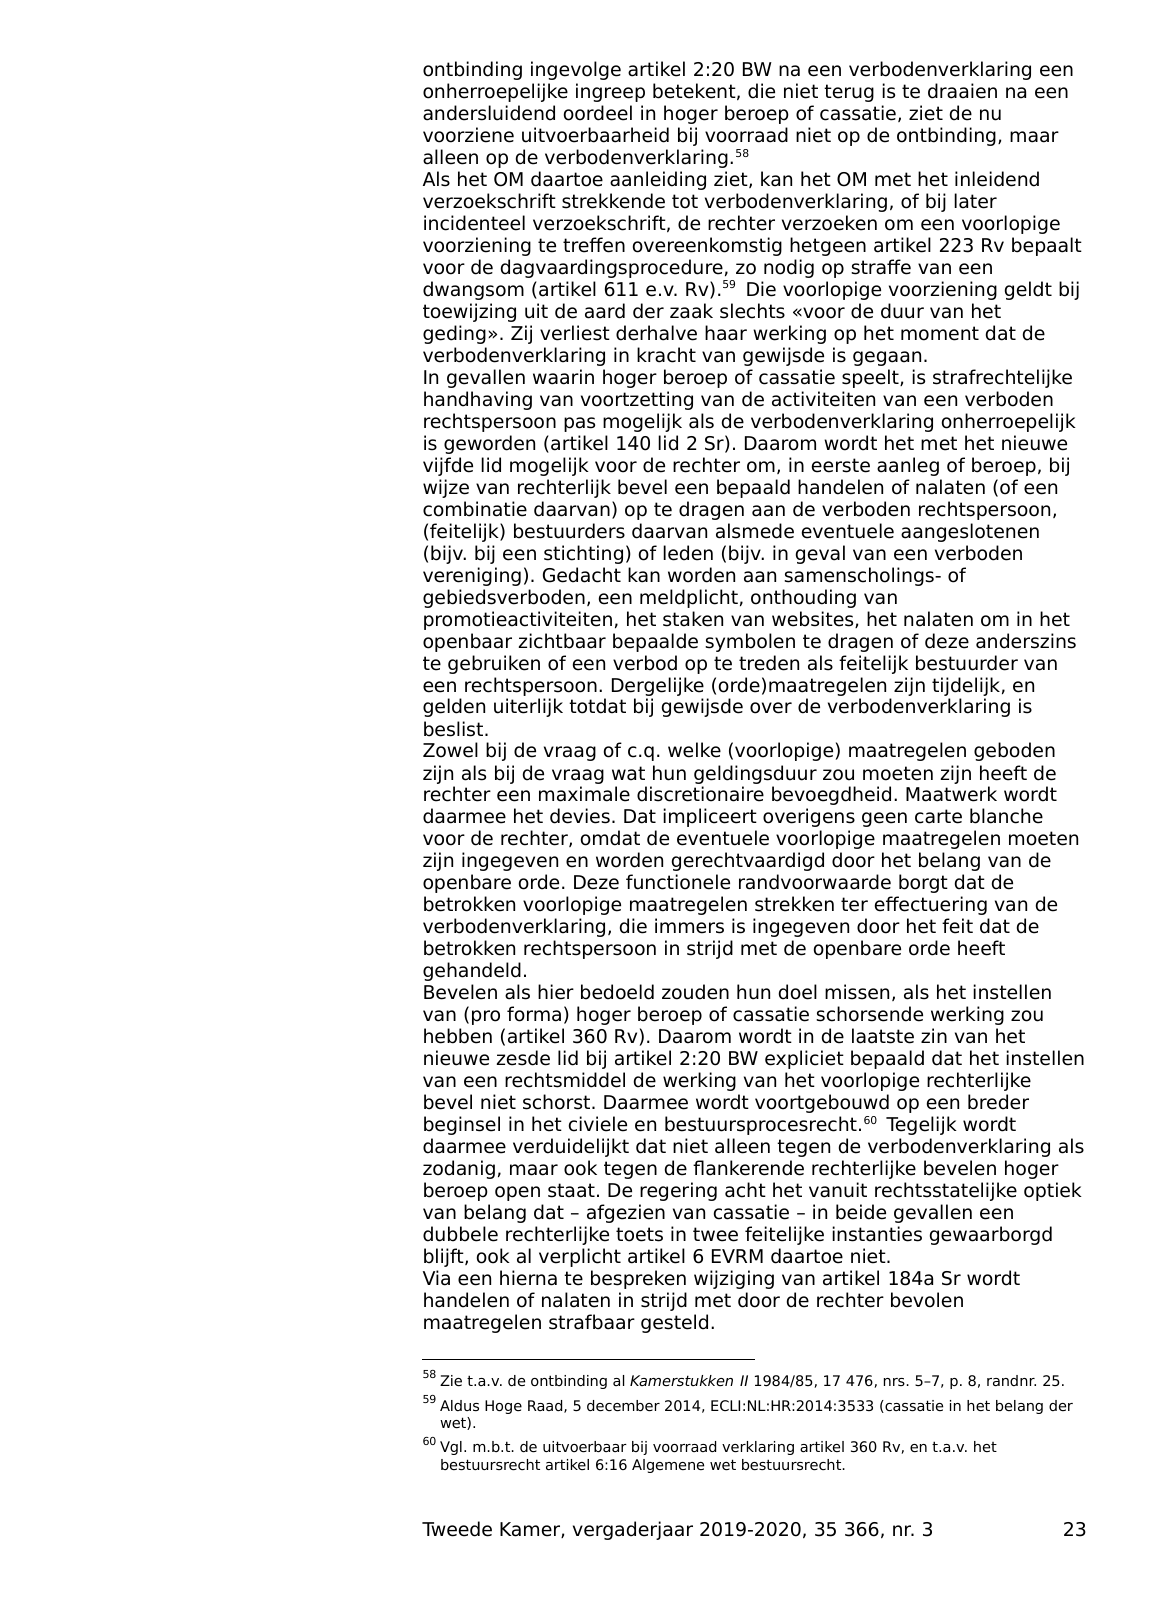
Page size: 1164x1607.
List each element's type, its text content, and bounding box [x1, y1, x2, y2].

text Als het OM daartoe aanleiding ziet, kan het OM met het inleidend verzoekschrift strekkende tot verbodenverklaring, of bij later incidenteel verzoekschrift, de rechter verzoeken om een voorlopige voorziening te treffen overeenkomstig hetgeen artikel 223 Rv bepaalt voor de dagvaardingsprocedure, zo nodig op straffe van een dwangsom (artikel 611 e.v. Rv). Die voorlopige voorziening geldt bij toewijzing uit de aard der zaak slechts «voor de duur van het geding». Zij verliest derhalve haar werking op het moment dat de verbodenverklaring in kracht van gewijsde is gegaan. [422, 169, 1087, 367]
text Vgl. m.b.t. de uitvoerbaar bij voorraad verklaring artikel 360 Rv, en t.a.v. het bestuursrecht artikel 6:16 Algemene wet bestuursrecht. [422, 1435, 1087, 1474]
text Bevelen als hier bedoeld zouden hun doel missen, als het instellen van (pro forma) hoger beroep of cassatie schorsende werking zou hebben (artikel 360 Rv). Daarom wordt in de laatste zin van het nieuwe zesde lid bij artikel 2:20 BW expliciet bepaald dat het instellen van een rechtsmiddel de werking van het voorlopige rechterlijke bevel niet schorst. Daarmee wordt voortgebouwd op een breder beginsel in het civiele en bestuursprocesrecht. Tegelijk wordt daarmee verduidelijkt dat niet alleen tegen de verbodenverklaring als zodanig, maar ook tegen de flankerende rechterlijke bevelen hoger beroep open staat. De regering acht het vanuit rechtsstatelijke optiek van belang dat – afgezien van cassatie – in beide gevallen een dubbele rechterlijke toets in twee feitelijke instanties gewaarborgd blijft, ook al verplicht artikel 6 EVRM daartoe niet. [422, 982, 1087, 1268]
text Aldus Hoge Raad, 5 december 2014, ECLI:NL:HR:2014:3533 (cassatie in het belang der wet). [422, 1393, 1087, 1432]
text Via een hierna te bespreken wijziging van artikel 184a Sr wordt handelen of nalaten in strijd met door de rechter bevolen maatregelen strafbaar gesteld. [422, 1268, 1087, 1334]
text Zie t.a.v. de ontbinding al Kamerstukken II 1984/85, 17 476, nrs. 5–7, p. 8, randnr. 25. [422, 1368, 1087, 1391]
text Zowel bij de vraag of c.q. welke (voorlopige) maatregelen geboden zijn als bij de vraag wat hun geldingsduur zou moeten zijn heeft de rechter een maximale discretionaire bevoegdheid. Maatwerk wordt daarmee het devies. Dat impliceert overigens geen carte blanche voor de rechter, omdat de eventuele voorlopige maatregelen moeten zijn ingegeven en worden gerechtvaardigd door het belang van de openbare orde. Deze functionele randvoorwaarde borgt dat de betrokken voorlopige maatregelen strekken ter effectuering van de verbodenverklaring, die immers is ingegeven door het feit dat de betrokken rechtspersoon in strijd met de openbare orde heeft gehandeld. [422, 740, 1087, 982]
text ontbinding ingevolge artikel 2:20 BW na een verbodenverklaring een onherroepelijke ingreep betekent, die niet terug is te draaien na een andersluidend oordeel in hoger beroep of cassatie, ziet de nu voorziene uitvoerbaarheid bij voorraad niet op de ontbinding, maar alleen op de verbodenverklaring. [422, 59, 1087, 169]
text In gevallen waarin hoger beroep of cassatie speelt, is strafrechtelijke handhaving van voortzetting van de activiteiten van een verboden rechtspersoon pas mogelijk als de verbodenverklaring onherroepelijk is geworden (artikel 140 lid 2 Sr). Daarom wordt het met het nieuwe vijfde lid mogelijk voor de rechter om, in eerste aanleg of beroep, bij wijze van rechterlijk bevel een bepaald handelen of nalaten (of een combinatie daarvan) op te dragen aan de verboden rechtspersoon, (feitelijk) bestuurders daarvan alsmede eventuele aangeslotenen (bijv. bij een stichting) of leden (bijv. in geval van een verboden vereniging). Gedacht kan worden aan samenscholings- of gebiedsverboden, een meldplicht, onthouding van promotieactiviteiten, het staken van websites, het nalaten om in het openbaar zichtbaar bepaalde symbolen te dragen of deze anderszins te gebruiken of een verbod op te treden als feitelijk bestuurder van een rechtspersoon. Dergelijke (orde)maatregelen zijn tijdelijk, en gelden uiterlijk totdat bij gewijsde over de verbodenverklaring is beslist. [422, 367, 1087, 740]
